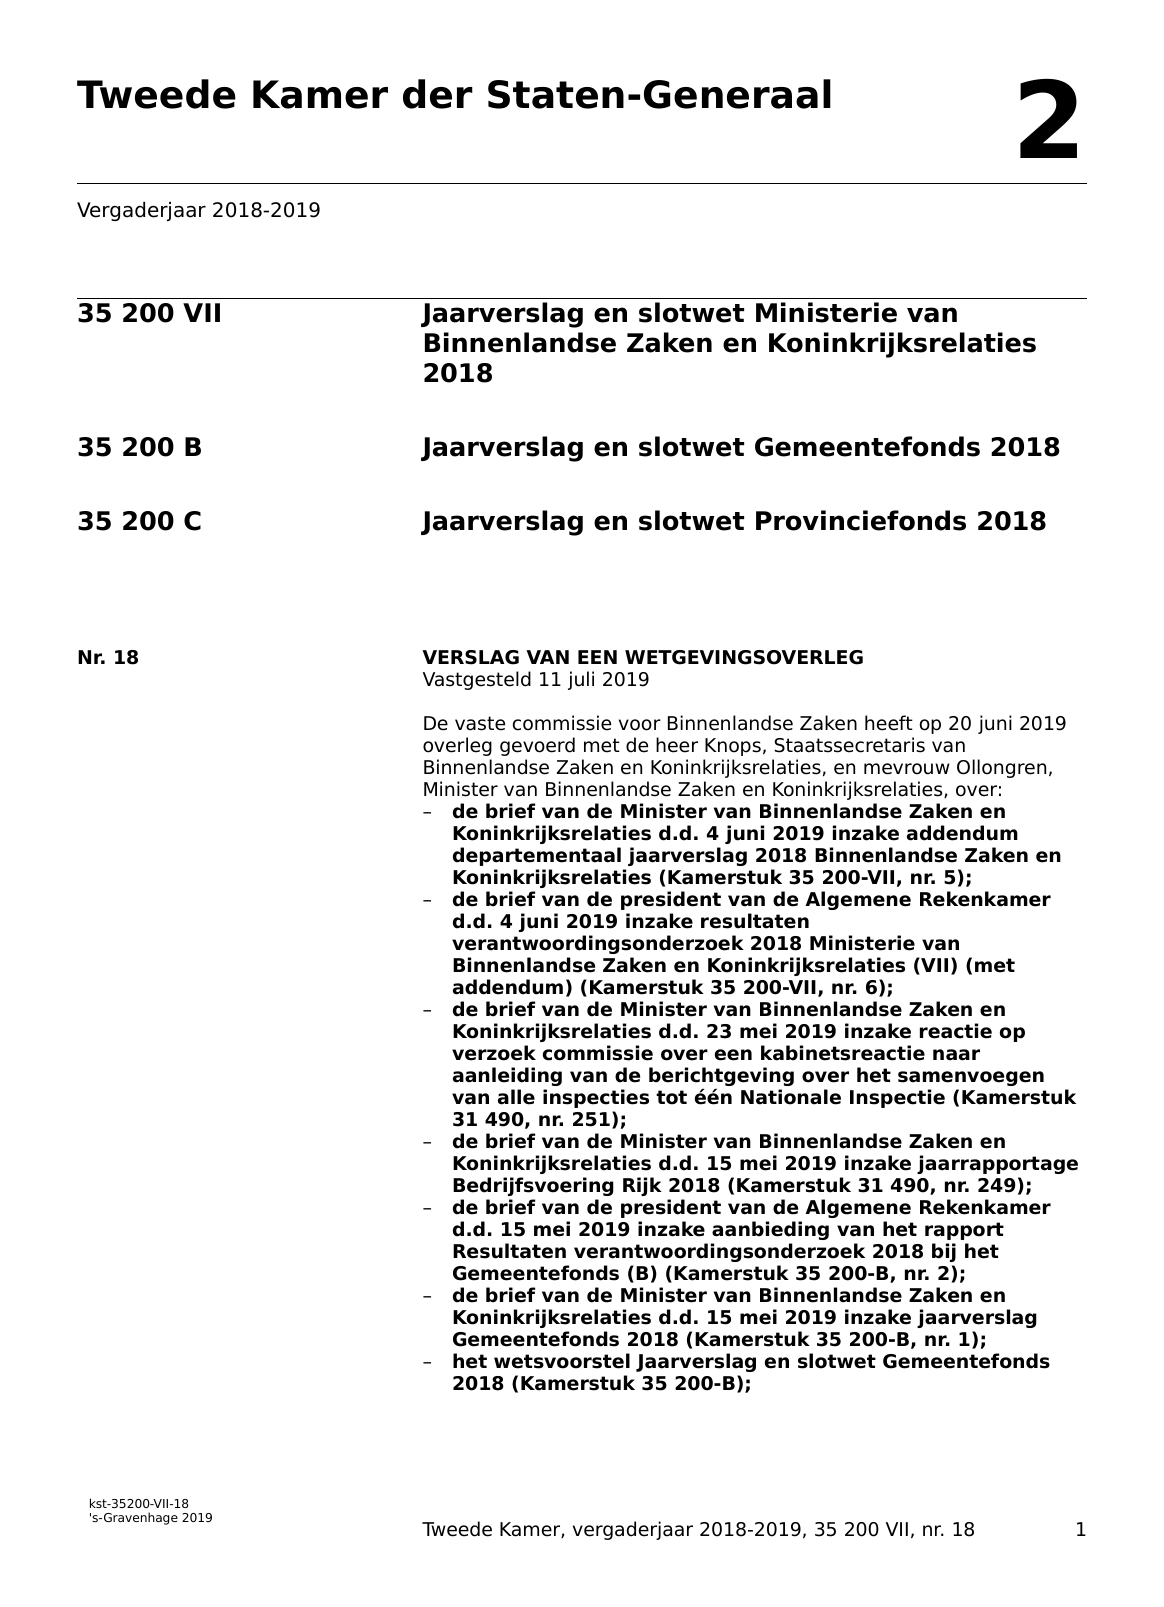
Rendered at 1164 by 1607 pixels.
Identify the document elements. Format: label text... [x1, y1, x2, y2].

text kst-35200-VII-18 [88, 1497, 323, 1511]
subtitle 35 200 C Jaarverslag en slotwet Provinciefonds 2018 [77, 506, 1087, 536]
table_header Tweede Kamer der Staten-Generaal [77, 59, 886, 183]
text – de brief van de president van de Algemene Rekenkamer d.d. 15 mei 2019 inzake aanbieding van het rapport Resultaten verantwoordingsonderzoek 2018 bij het Gemeentefonds (B) (Kamerstuk 35 200-B, nr. 2); [422, 1197, 1087, 1285]
subtitle 35 200 VII Jaarverslag en slotwet Ministerie van Binnenlandse Zaken en Koninkrijksrelaties 2018 [77, 299, 1087, 388]
subtitle 35 200 B Jaarverslag en slotwet Gemeentefonds 2018 [77, 432, 1087, 462]
text – de brief van de Minister van Binnenlandse Zaken en Koninkrijksrelaties d.d. 15 mei 2019 inzake jaarrapportage Bedrijfsvoering Rijk 2018 (Kamerstuk 31 490, nr. 249); [422, 1131, 1087, 1197]
text De vaste commissie voor Binnenlandse Zaken heeft op 20 juni 2019 overleg gevoerd met de heer Knops, Staatssecretaris van Binnenlandse Zaken en Koninkrijksrelaties, en mevrouw Ollongren, Minister van Binnenlandse Zaken en Koninkrijksrelaties, over: [422, 713, 1087, 801]
text – de brief van de Minister van Binnenlandse Zaken en Koninkrijksrelaties d.d. 23 mei 2019 inzake reactie op verzoek commissie over een kabinetsreactie naar aanleiding van de berichtgeving over het samenvoegen van alle inspecties tot één Nationale Inspectie (Kamerstuk 31 490, nr. 251); [422, 999, 1087, 1131]
text – de brief van de Minister van Binnenlandse Zaken en Koninkrijksrelaties d.d. 4 juni 2019 inzake addendum departementaal jaarverslag 2018 Binnenlandse Zaken en Koninkrijksrelaties (Kamerstuk 35 200-VII, nr. 5); [422, 801, 1087, 889]
text – het wetsvoorstel Jaarverslag en slotwet Gemeentefonds 2018 (Kamerstuk 35 200-B); [422, 1351, 1087, 1395]
text – de brief van de Minister van Binnenlandse Zaken en Koninkrijksrelaties d.d. 15 mei 2019 inzake jaarverslag Gemeentefonds 2018 (Kamerstuk 35 200-B, nr. 1); [422, 1285, 1087, 1351]
text 's-Gravenhage 2019 [88, 1511, 323, 1525]
table_header 2 [886, 59, 1087, 183]
text – de brief van de president van de Algemene Rekenkamer d.d. 4 juni 2019 inzake resultaten verantwoordingsonderzoek 2018 Ministerie van Binnenlandse Zaken en Koninkrijksrelaties (VII) (met addendum) (Kamerstuk 35 200-VII, nr. 6); [422, 889, 1087, 999]
subtitle Nr. 18 VERSLAG VAN EEN WETGEVINGSOVERLEG [77, 647, 1087, 669]
table_cell Vergaderjaar 2018-2019 [77, 184, 1087, 298]
text Vastgesteld 11 juli 2019 [422, 669, 1087, 691]
